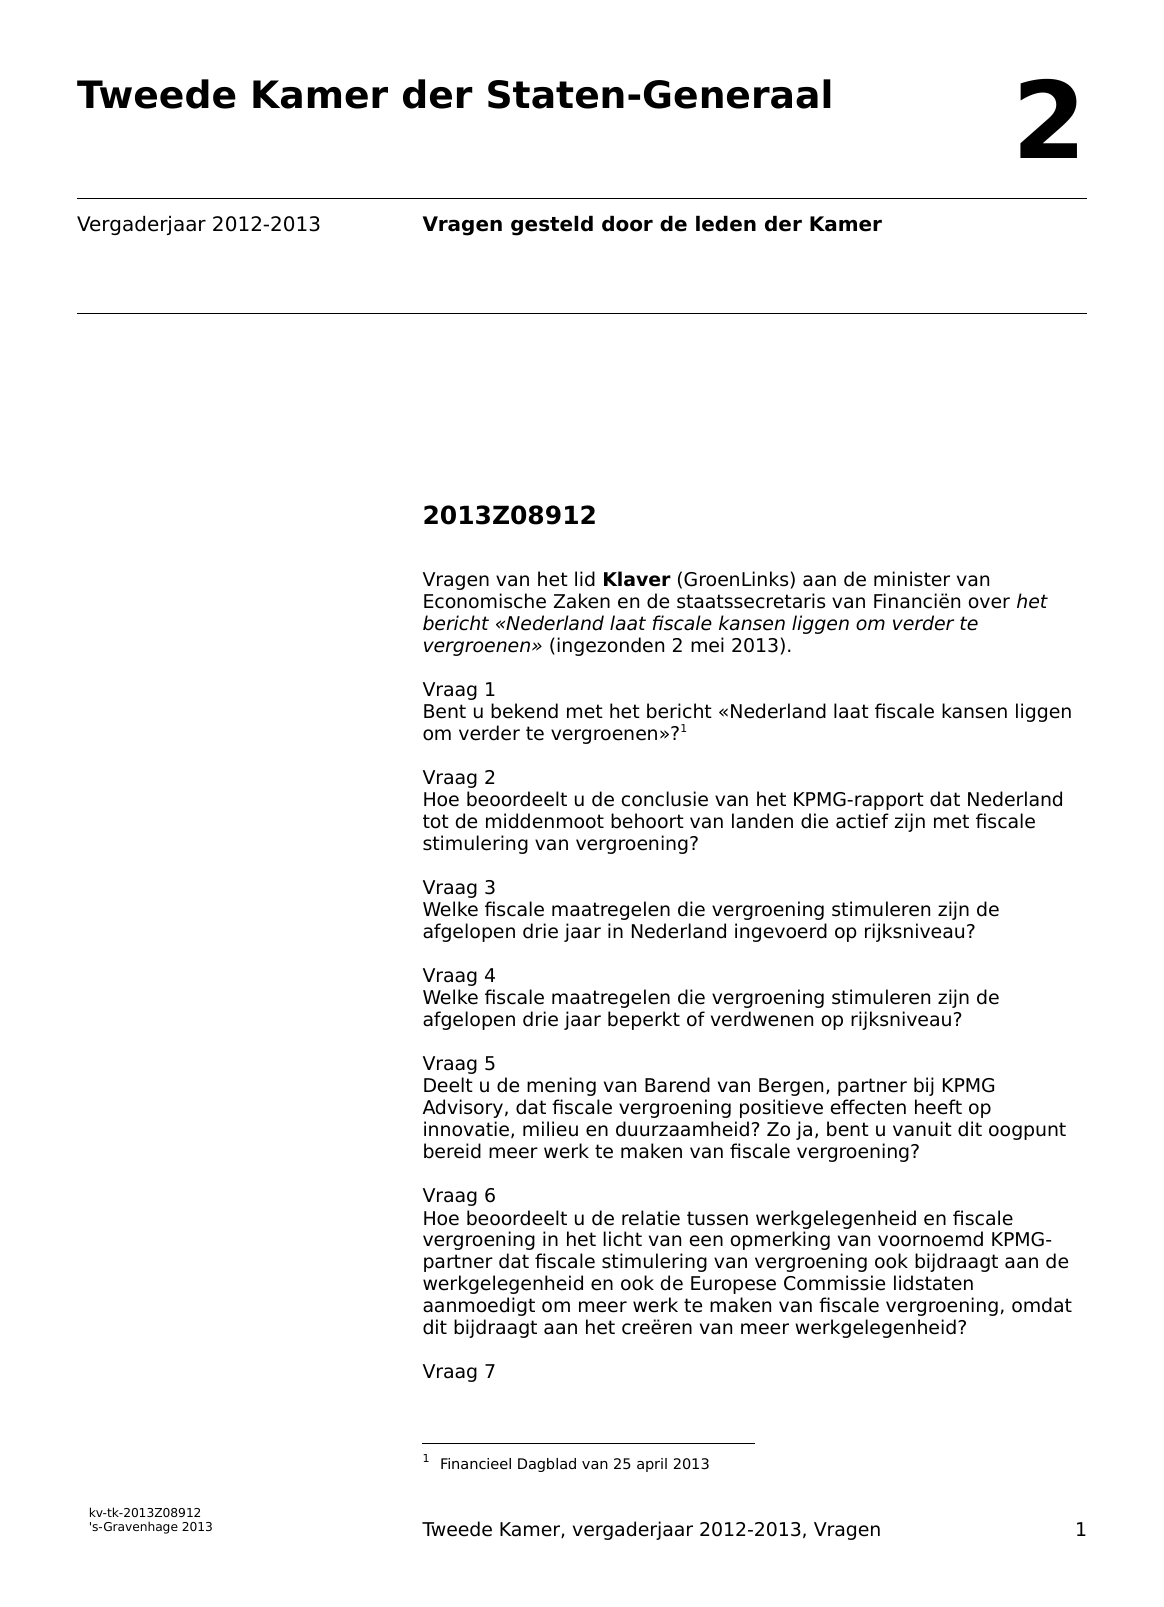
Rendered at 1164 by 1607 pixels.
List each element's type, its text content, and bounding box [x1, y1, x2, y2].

text Welke fiscale maatregelen die vergroening stimuleren zijn de afgelopen drie jaar beperkt of verdwenen op rijksniveau? [422, 987, 1087, 1031]
table_cell Vragen gesteld door de leden der Kamer [422, 199, 1087, 313]
text Vraag 2 [422, 767, 1087, 789]
text Vragen van het lid Klaver (GroenLinks) aan de minister van Economische Zaken en de staatssecretaris van Financiën over het bericht «Nederland laat fiscale kansen liggen om verder te vergroenen» (ingezonden 2 mei 2013). [422, 569, 1087, 657]
text Vraag 5 [422, 1053, 1087, 1075]
text Vraag 1 [422, 679, 1087, 701]
text Welke fiscale maatregelen die vergroening stimuleren zijn de afgelopen drie jaar in Nederland ingevoerd op rijksniveau? [422, 899, 1087, 943]
text Vraag 4 [422, 965, 1087, 987]
table_header 2 [886, 59, 1087, 198]
table_cell Vergaderjaar 2012-2013 [77, 199, 422, 313]
text 2013Z08912 [422, 501, 1087, 531]
text Deelt u de mening van Barend van Bergen, partner bij KPMG Advisory, dat fiscale vergroening positieve effecten heeft op innovatie, milieu en duurzaamheid? Zo ja, bent u vanuit dit oogpunt bereid meer werk te maken van fiscale vergroening? [422, 1075, 1087, 1163]
table_header Tweede Kamer der Staten-Generaal [77, 59, 886, 198]
text Financieel Dagblad van 25 april 2013 [422, 1452, 1087, 1474]
text Hoe beoordeelt u de conclusie van het KPMG-rapport dat Nederland tot de middenmoot behoort van landen die actief zijn met fiscale stimulering van vergroening? [422, 789, 1087, 855]
text kv-tk-2013Z08912 [88, 1506, 323, 1520]
text Vraag 6 [422, 1185, 1087, 1207]
text 's-Gravenhage 2013 [88, 1520, 323, 1534]
text Bent u bekend met het bericht «Nederland laat fiscale kansen liggen om verder te vergroenen»? [422, 701, 1087, 745]
text Vraag 7 [422, 1361, 1087, 1383]
text Vraag 3 [422, 877, 1087, 899]
text Hoe beoordeelt u de relatie tussen werkgelegenheid en fiscale vergroening in het licht van een opmerking van voornoemd KPMG-partner dat fiscale stimulering van vergroening ook bijdraagt aan de werkgelegenheid en ook de Europese Commissie lidstaten aanmoedigt om meer werk te maken van fiscale vergroening, omdat dit bijdraagt aan het creëren van meer werkgelegenheid? [422, 1207, 1087, 1339]
